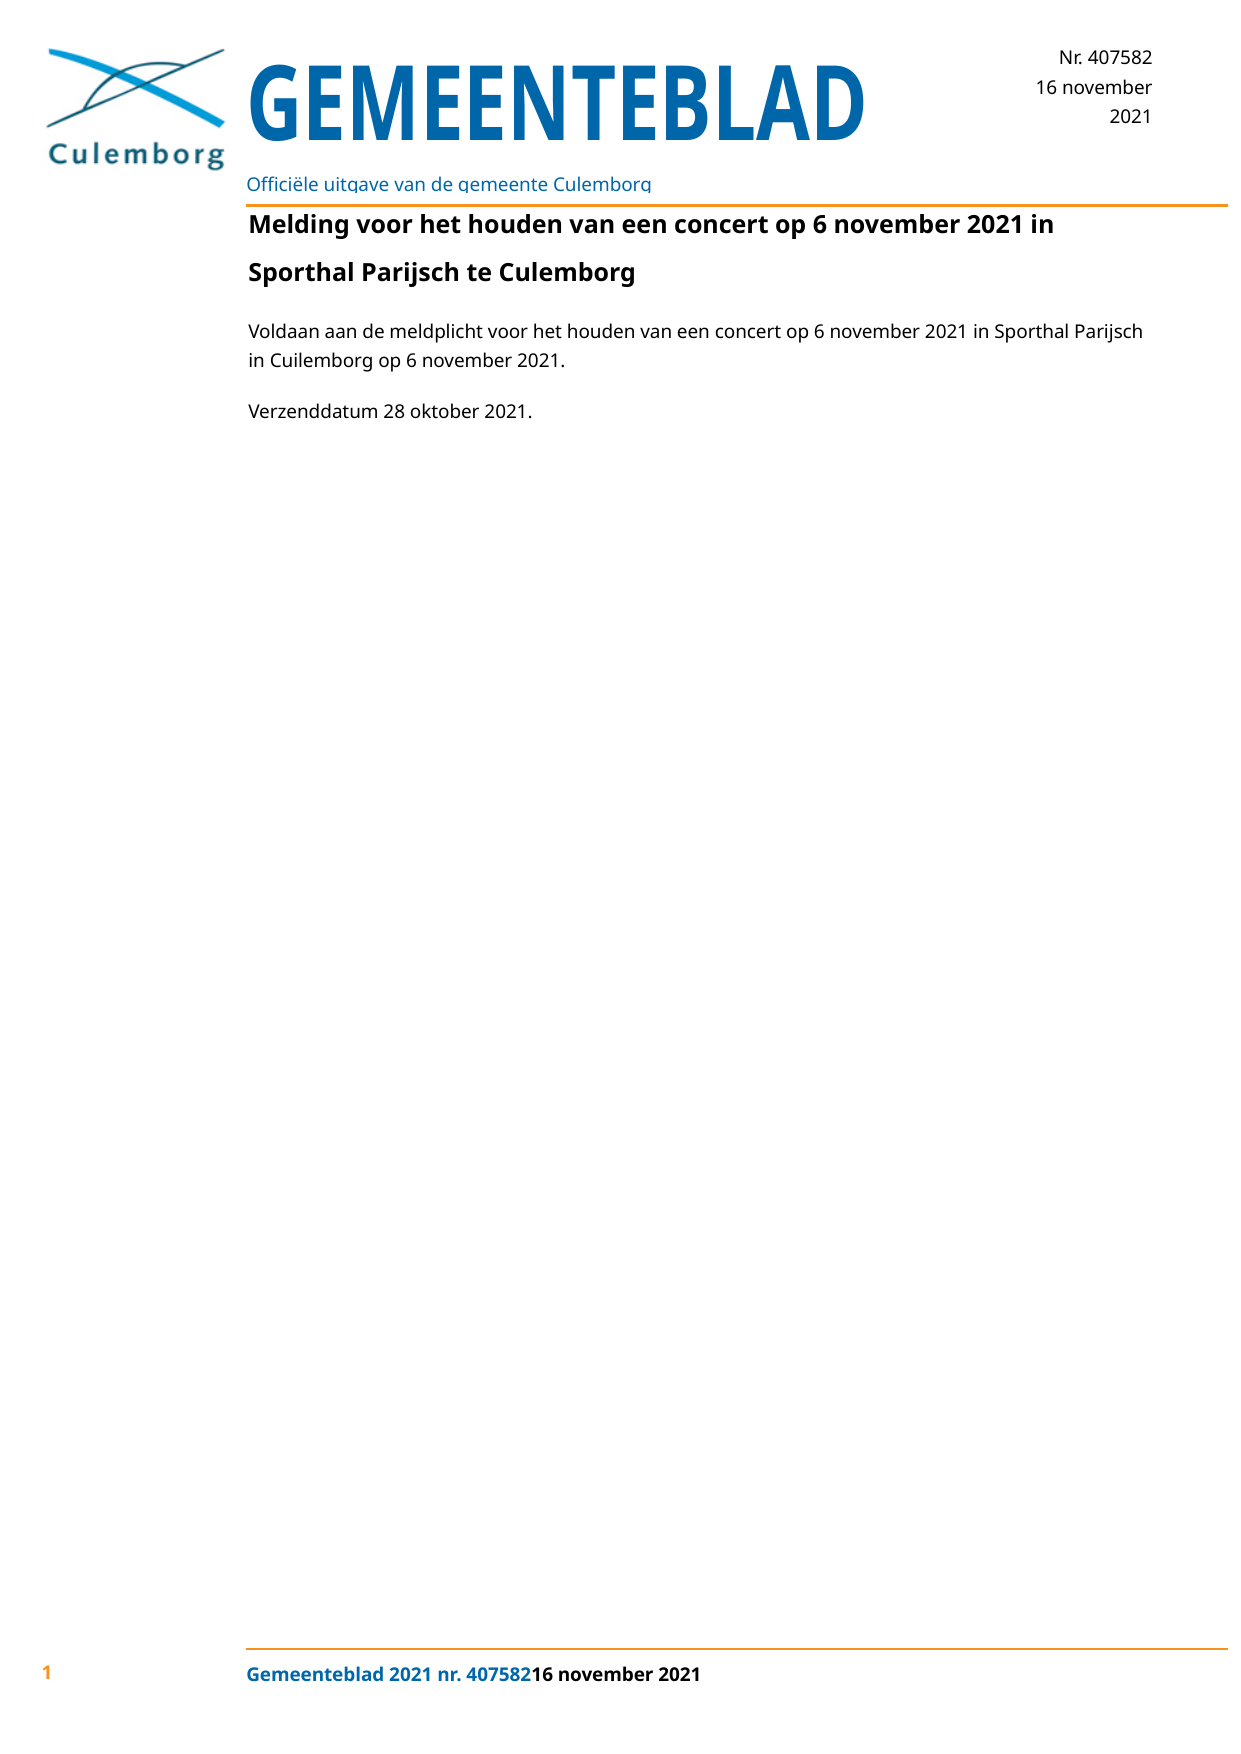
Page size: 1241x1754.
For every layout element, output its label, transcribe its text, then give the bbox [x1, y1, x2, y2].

text Voldaan aan de meldplicht voor het houden van een concert op 6 november 2021 in Sporthal Parijsch in Cuilemborg op 6 november 2021. [248, 318, 1152, 373]
picture [41, 47, 231, 172]
text Verzenddatum 28 oktober 2021. [248, 398, 1152, 424]
text Melding voor het houden van een concert op 6 november 2021 in Sporthal Parijsch te Culemborg [248, 207, 1152, 288]
